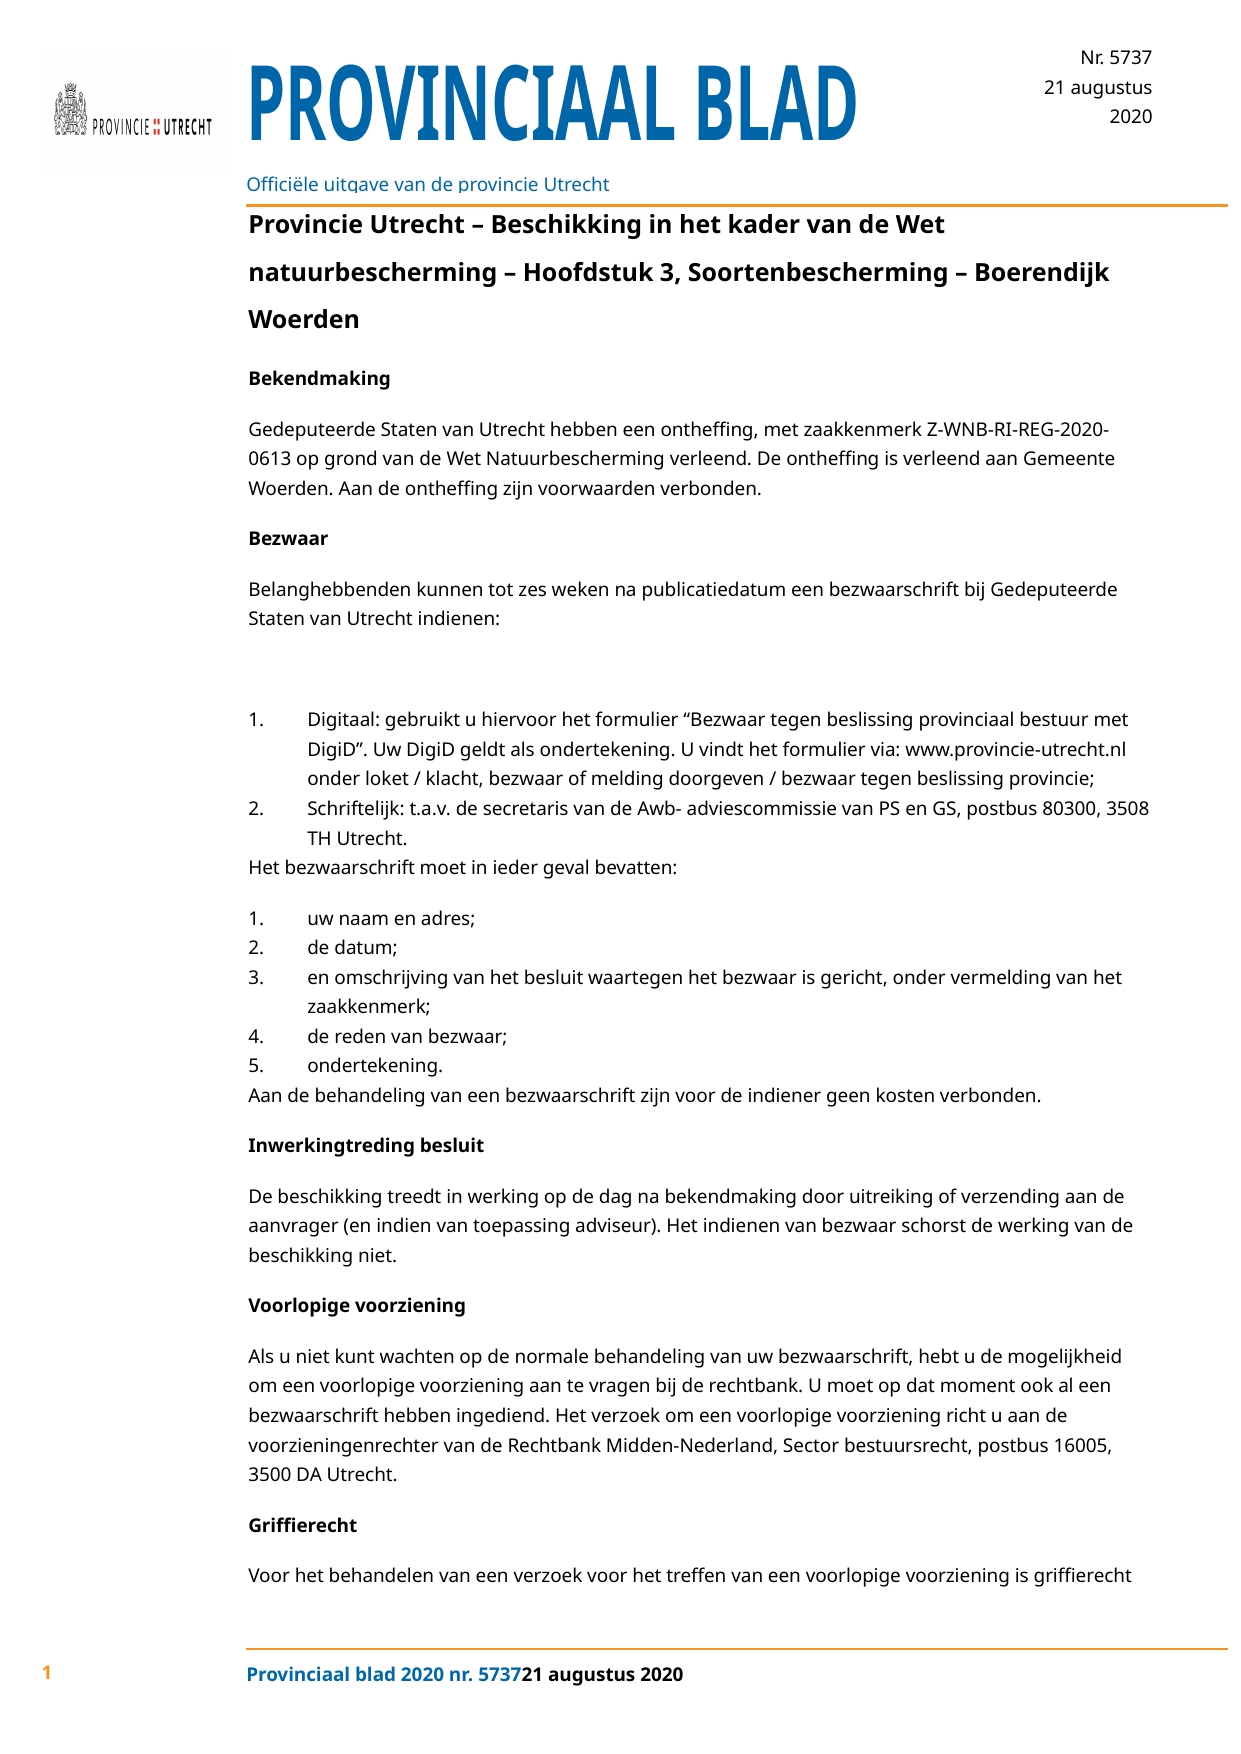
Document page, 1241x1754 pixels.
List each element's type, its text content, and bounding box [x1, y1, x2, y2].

text De beschikking treedt in werking op de dag na bekendmaking door uitreiking of verzending aan de aanvrager (en indien van toepassing adviseur). Het indienen van bezwaar schorst de werking van de beschikking niet. [248, 1183, 1152, 1268]
text Voor het behandelen van een verzoek voor het treffen van een voorlopige voorziening is griffierecht [248, 1562, 1152, 1588]
list de reden van bezwaar; [248, 1023, 1152, 1049]
text Bekendmaking [248, 366, 1152, 391]
text Griffierecht [248, 1512, 1152, 1537]
text Aan de behandeling van een bezwaarschrift zijn voor de indiener geen kosten verbonden. [248, 1082, 1152, 1108]
list ondertekening. [248, 1053, 1152, 1078]
list de datum; [248, 934, 1152, 960]
text Het bezwaarschrift moet in ieder geval bevatten: [248, 854, 1152, 880]
picture [41, 47, 231, 172]
text Als u niet kunt wachten op de normale behandeling van uw bezwaarschrift, hebt u de mogelijkheid om een voorlopige voorziening aan te vragen bij de rechtbank. U moet op dat moment ook al een bezwaarschrift hebben ingediend. Het verzoek om een voorlopige voorziening richt u aan de voorzieningenrechter van de Rechtbank Midden-Nederland, Sector bestuursrecht, postbus 16005, 3500 DA Utrecht. [248, 1343, 1152, 1487]
list en omschrijving van het besluit waartegen het bezwaar is gericht, onder vermelding van het zaakkenmerk; [248, 964, 1152, 1019]
text Inwerkingtreding besluit [248, 1133, 1152, 1158]
list Digitaal: gebruikt u hiervoor het formulier “Bezwaar tegen beslissing provinciaal bestuur met DigiD”. Uw DigiD geldt als ondertekening. U vindt het formulier via: www.provincie-utrecht.nl onder loket / klacht, bezwaar of melding doorgeven / bezwaar tegen beslissing provincie; [248, 706, 1152, 791]
text Bezwaar [248, 526, 1152, 551]
text Provincie Utrecht – Beschikking in het kader van de Wet natuurbescherming – Hoofdstuk 3, Soortenbescherming – Boerendijk Woerden [248, 207, 1152, 336]
text Gedeputeerde Staten van Utrecht hebben een ontheffing, met zaakkenmerk Z-WNB-RI-REG-2020-0613 op grond van de Wet Natuurbescherming verleend. De ontheffing is verleend aan Gemeente Woerden. Aan de ontheffing zijn voorwaarden verbonden. [248, 416, 1152, 501]
text Belanghebbenden kunnen tot zes weken na publicatiedatum een bezwaarschrift bij Gedeputeerde Staten van Utrecht indienen: [248, 576, 1152, 631]
text Voorlopige voorziening [248, 1293, 1152, 1318]
list Schriftelijk: t.a.v. de secretaris van de Awb- adviescommissie van PS en GS, postbus 80300, 3508 TH Utrecht. [248, 795, 1152, 850]
list uw naam en adres; [248, 905, 1152, 930]
